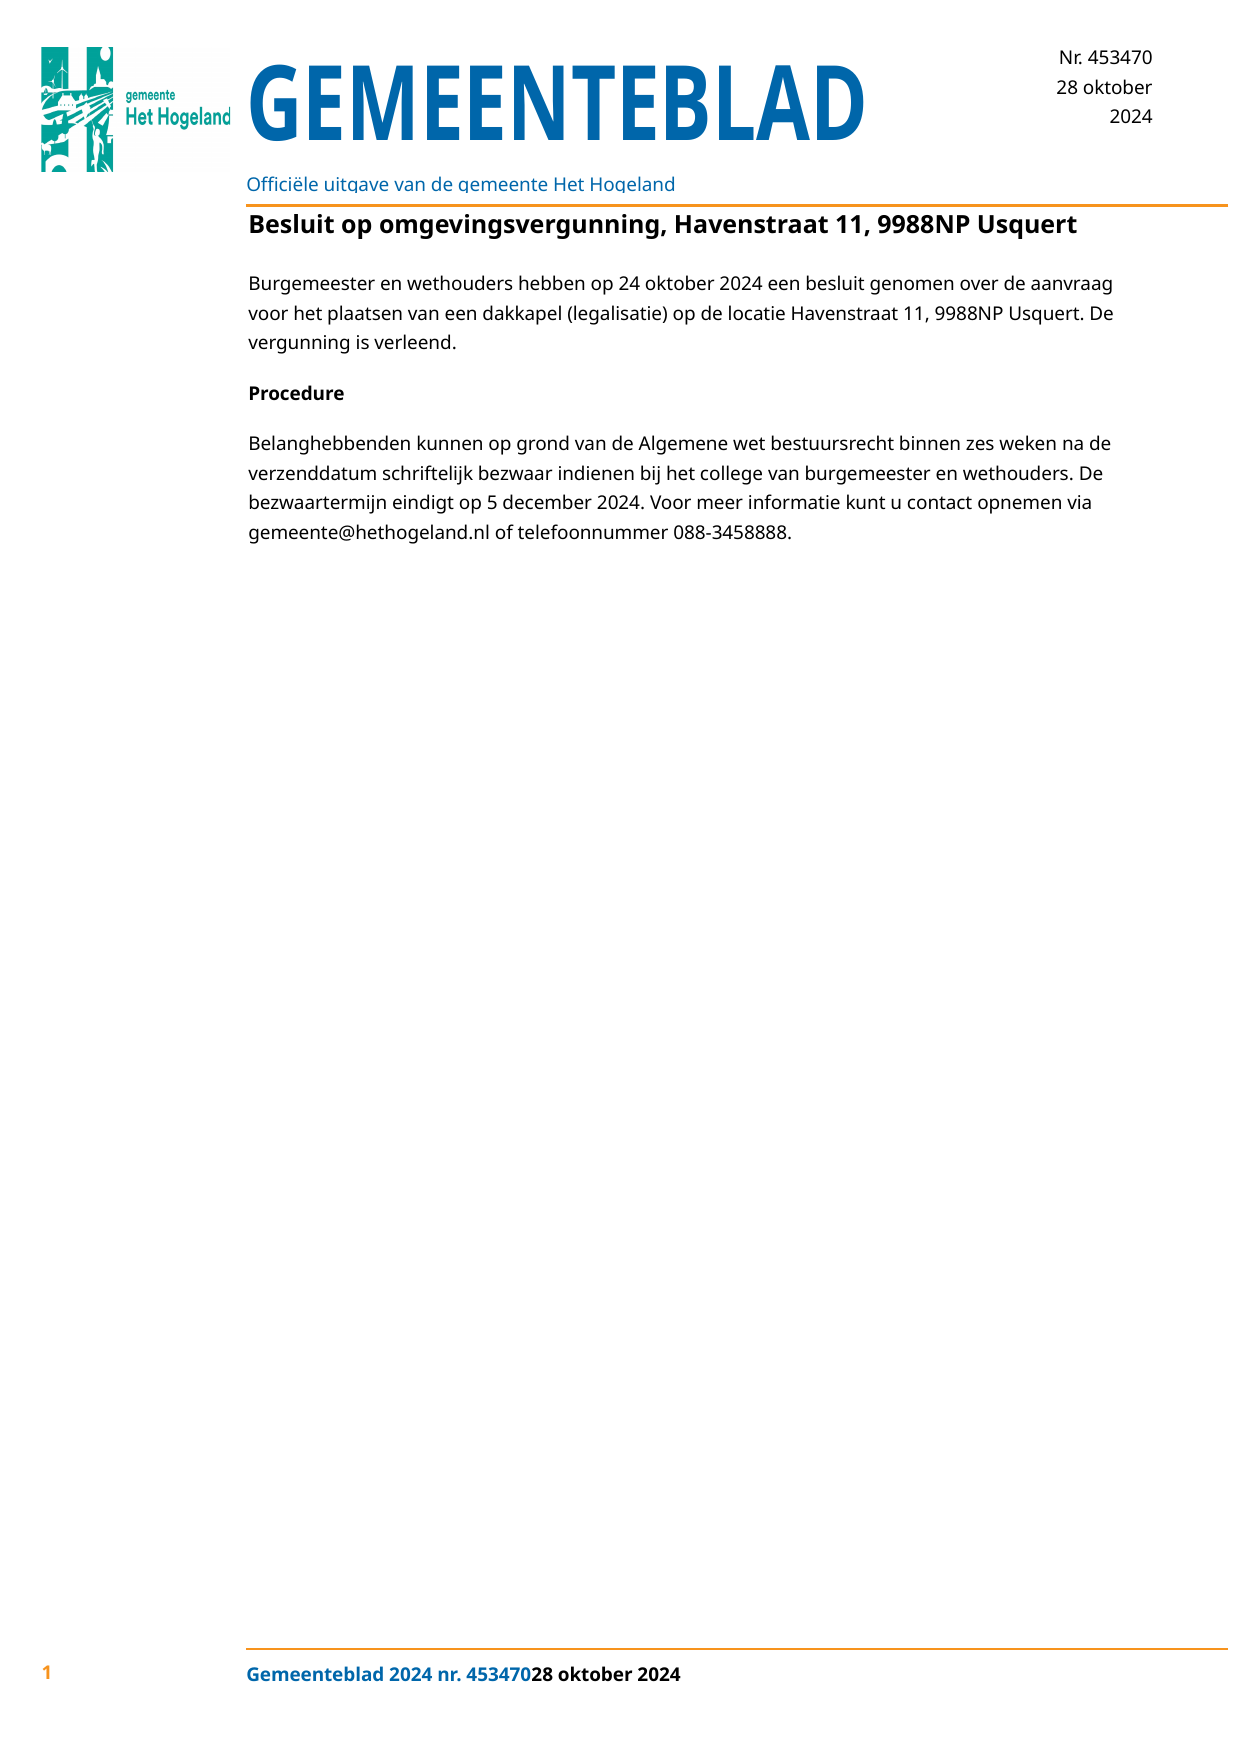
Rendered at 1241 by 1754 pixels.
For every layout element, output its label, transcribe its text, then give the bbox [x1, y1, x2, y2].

text Burgemeester en wethouders hebben op 24 oktober 2024 een besluit genomen over de aanvraag voor het plaatsen van een dakkapel (legalisatie) op de locatie Havenstraat 11, 9988NP Usquert. De vergunning is verleend. [248, 270, 1152, 355]
text Besluit op omgevingsvergunning, Havenstraat 11, 9988NP Usquert [248, 207, 1152, 241]
text Belanghebbenden kunnen op grond van de Algemene wet bestuursrecht binnen zes weken na de verzenddatum schriftelijk bezwaar indienen bij het college van burgemeester en wethouders. De bezwaartermijn eindigt op 5 december 2024. Voor meer informatie kunt u contact opnemen via gemeente@hethogeland.nl of telefoonnummer 088-3458888. [248, 430, 1152, 545]
picture [41, 47, 231, 172]
text Procedure [248, 380, 1152, 406]
